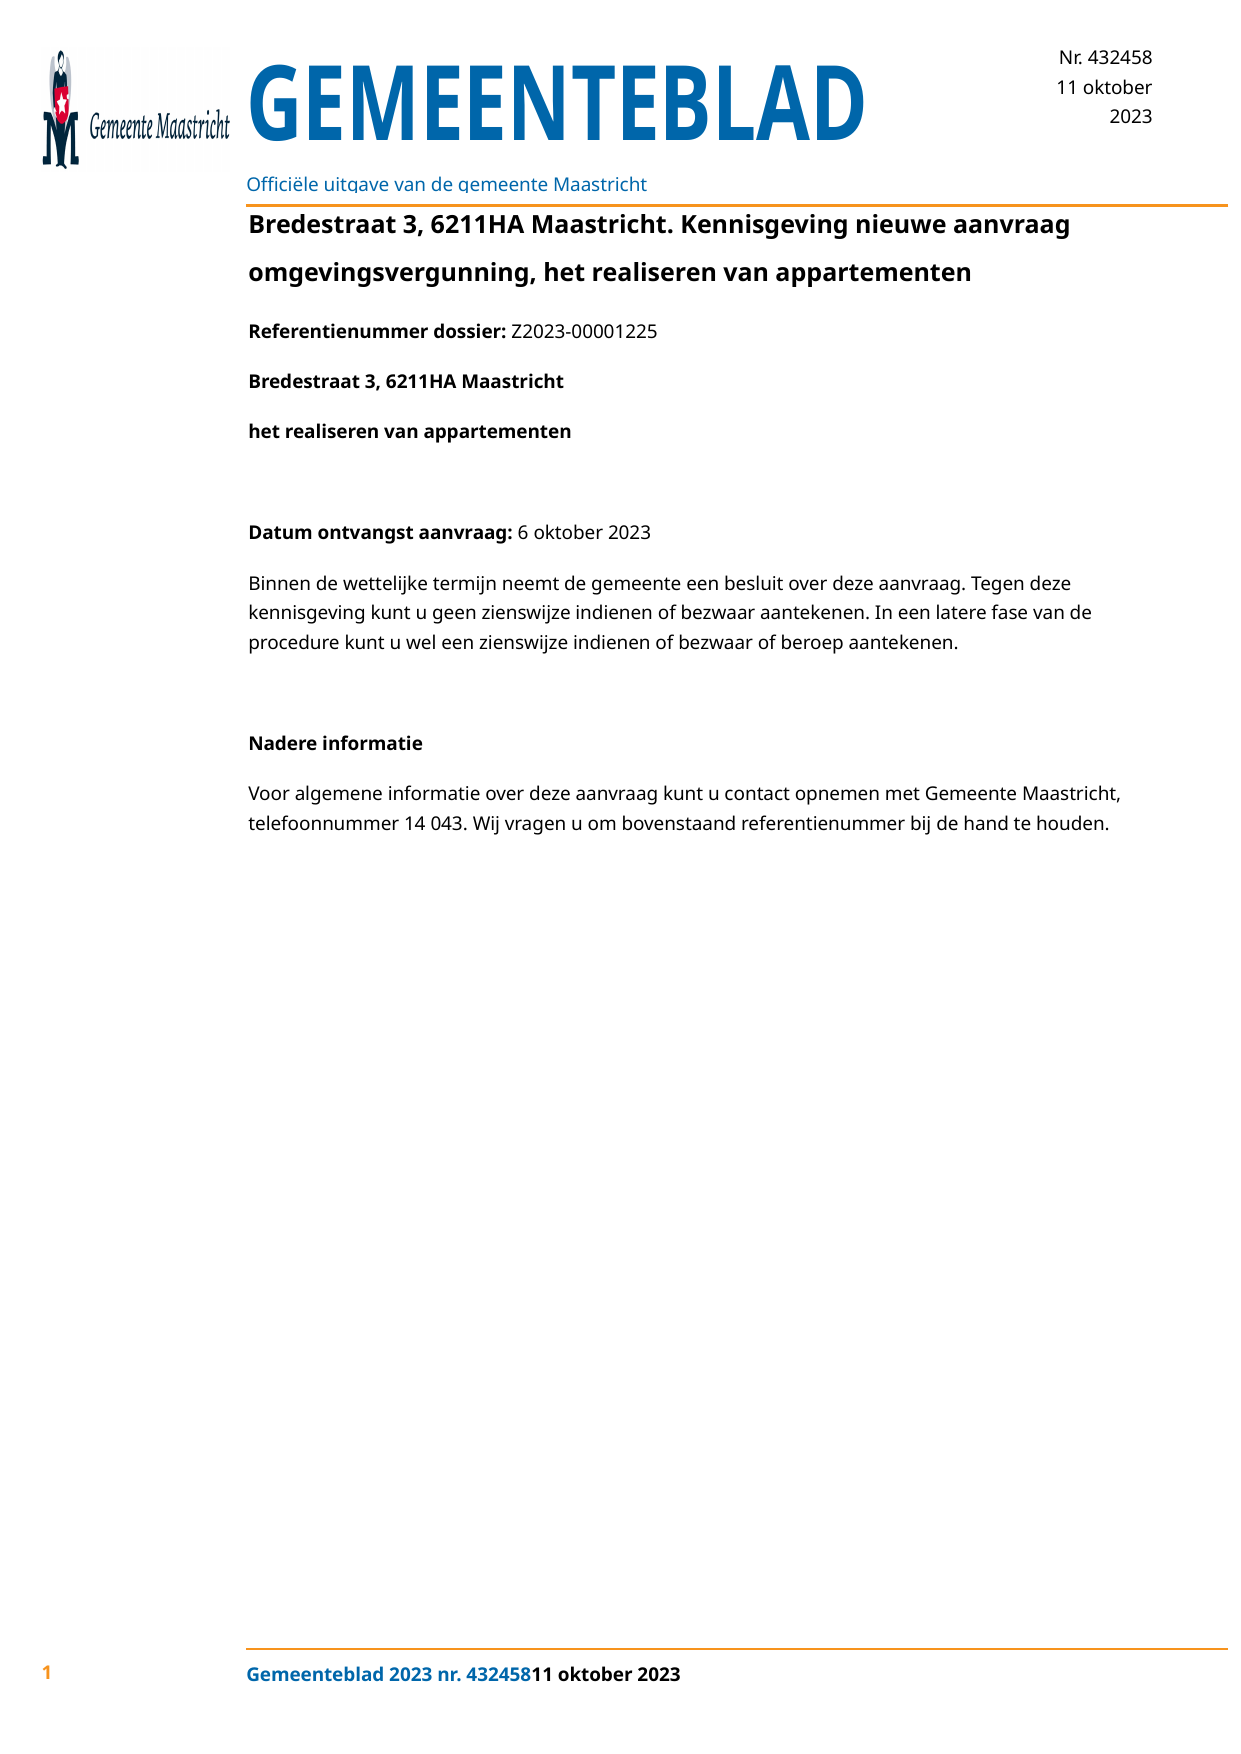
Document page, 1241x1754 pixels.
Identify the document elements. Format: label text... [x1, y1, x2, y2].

picture [41, 47, 231, 172]
text Bredestraat 3, 6211HA Maastricht. Kennisgeving nieuwe aanvraag omgevingsvergunning, het realiseren van appartementen [248, 207, 1152, 288]
text het realiseren van appartementen [248, 419, 1152, 444]
text Bredestraat 3, 6211HA Maastricht [248, 368, 1152, 394]
text Voor algemene informatie over deze aanvraag kunt u contact opnemen met Gemeente Maastricht, telefoonnummer 14 043. Wij vragen u om bovenstaand referentienummer bij de hand te houden. [248, 780, 1152, 836]
text Datum ontvangst aanvraag: 6 oktober 2023 [248, 519, 1152, 545]
text Nadere informatie [248, 730, 1152, 756]
text Binnen de wettelijke termijn neemt de gemeente een besluit over deze aanvraag. Tegen deze kennisgeving kunt u geen zienswijze indienen of bezwaar aantekenen. In een latere fase van de procedure kunt u wel een zienswijze indienen of bezwaar of beroep aantekenen. [248, 570, 1152, 655]
text Referentienummer dossier: Z2023-00001225 [248, 318, 1152, 344]
